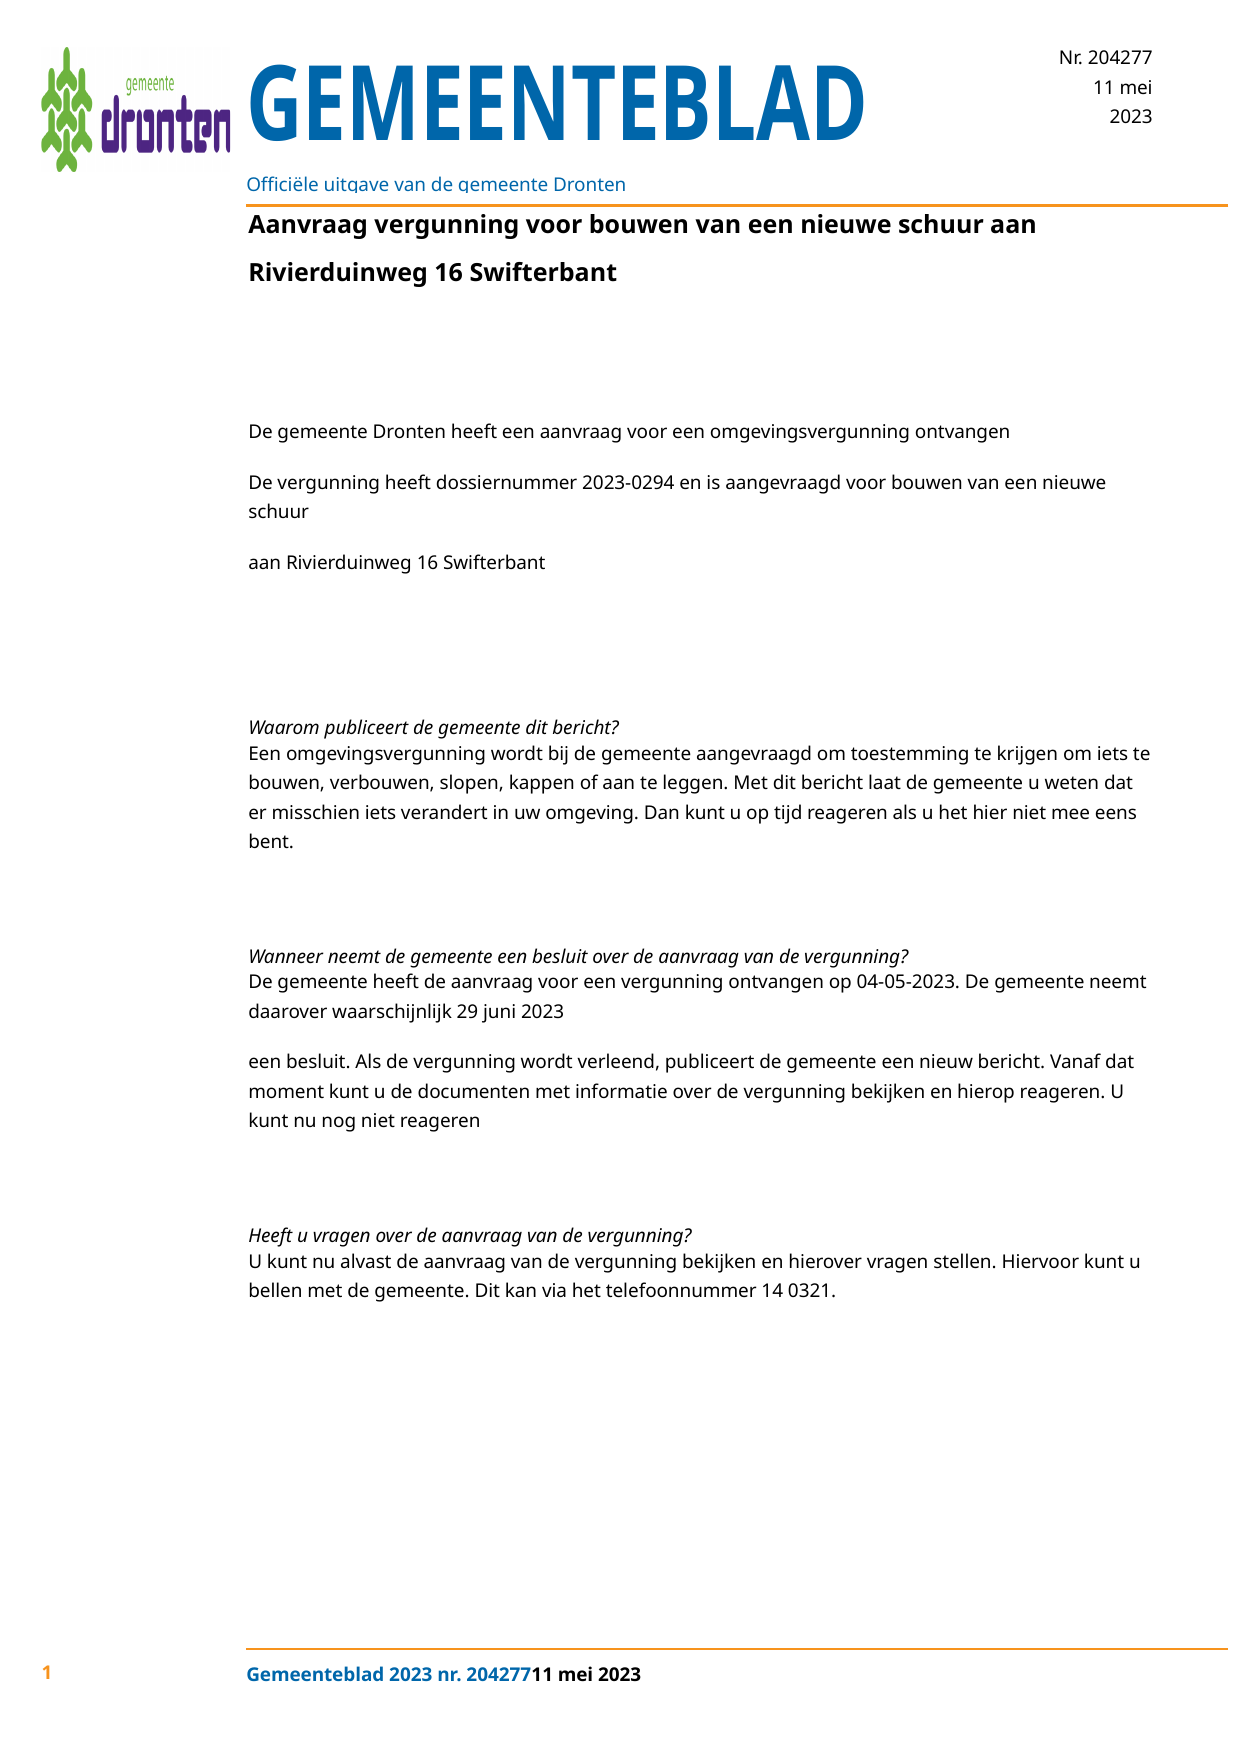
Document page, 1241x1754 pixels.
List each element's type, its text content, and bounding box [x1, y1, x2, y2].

text Wanneer neemt de gemeente een besluit over de aanvraag van de vergunning? [248, 943, 1152, 968]
text De gemeente heeft de aanvraag voor een vergunning ontvangen op 04-05-2023. De gemeente neemt daarover waarschijnlijk 29 juni 2023 [248, 968, 1152, 1024]
text Heeft u vragen over de aanvraag van de vergunning? [248, 1222, 1152, 1248]
text aan Rivierduinweg 16 Swifterbant [248, 549, 1152, 575]
text Aanvraag vergunning voor bouwen van een nieuwe schuur aan Rivierduinweg 16 Swifterbant [248, 207, 1152, 288]
text De vergunning heeft dossiernummer 2023-0294 en is aangevraagd voor bouwen van een nieuwe schuur [248, 469, 1152, 524]
text Een omgevingsvergunning wordt bij de gemeente aangevraagd om toestemming te krijgen om iets te bouwen, verbouwen, slopen, kappen of aan te leggen. Met dit bericht laat de gemeente u weten dat er misschien iets verandert in uw omgeving. Dan kunt u op tijd reageren als u het hier niet mee eens bent. [248, 740, 1152, 854]
text U kunt nu alvast de aanvraag van de vergunning bekijken en hierover vragen stellen. Hiervoor kunt u bellen met de gemeente. Dit kan via het telefoonnummer 14 0321. [248, 1248, 1152, 1303]
text De gemeente Dronten heeft een aanvraag voor een omgevingsvergunning ontvangen [248, 419, 1152, 444]
text Waarom publiceert de gemeente dit bericht? [248, 714, 1152, 740]
picture [41, 47, 231, 172]
text een besluit. Als de vergunning wordt verleend, publiceert de gemeente een nieuw bericht. Vanaf dat moment kunt u de documenten met informatie over de vergunning bekijken en hierop reageren. U kunt nu nog niet reageren [248, 1048, 1152, 1133]
